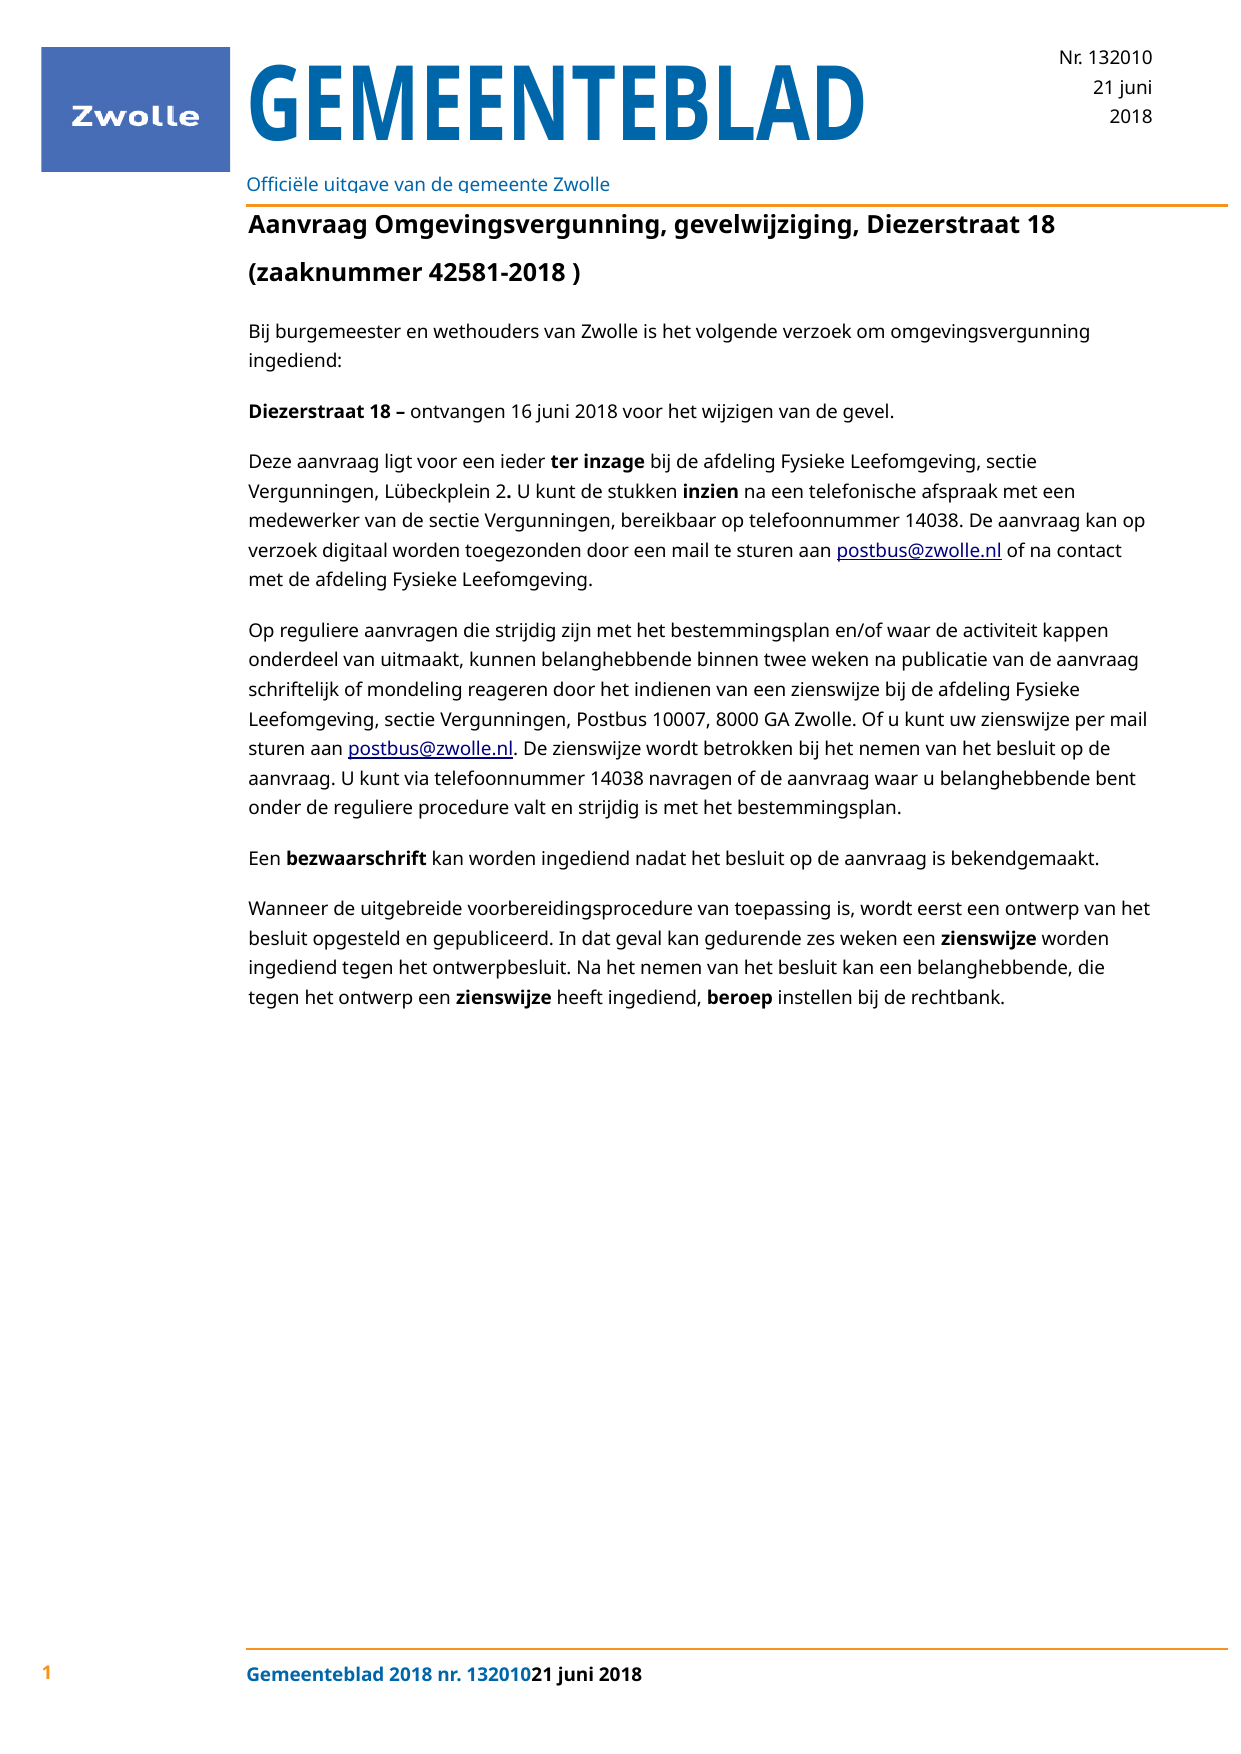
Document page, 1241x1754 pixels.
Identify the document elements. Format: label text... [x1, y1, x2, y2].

text Een bezwaarschrift kan worden ingediend nadat het besluit op de aanvraag is bekendgemaakt. [248, 845, 1152, 871]
text Deze aanvraag ligt voor een ieder ter inzage bij de afdeling Fysieke Leefomgeving, sectie Vergunningen, Lübeckplein 2. U kunt de stukken inzien na een telefonische afspraak met een medewerker van de sectie Vergunningen, bereikbaar op telefoonnummer 14038. De aanvraag kan op verzoek digitaal worden toegezonden door een mail te sturen aan postbus@zwolle.nl of na contact met de afdeling Fysieke Leefomgeving. [248, 448, 1152, 592]
text Bij burgemeester en wethouders van Zwolle is het volgende verzoek om omgevingsvergunning ingediend: [248, 318, 1152, 373]
text Aanvraag Omgevingsvergunning, gevelwijziging, Diezerstraat 18 (zaaknummer 42581-2018 ) [248, 207, 1152, 288]
picture [41, 47, 231, 172]
text Op reguliere aanvragen die strijdig zijn met het bestemmingsplan en/of waar de activiteit kappen onderdeel van uitmaakt, kunnen belanghebbende binnen twee weken na publicatie van de aanvraag schriftelijk of mondeling reageren door het indienen van een zienswijze bij de afdeling Fysieke Leefomgeving, sectie Vergunningen, Postbus 10007, 8000 GA Zwolle. Of u kunt uw zienswijze per mail sturen aan postbus@zwolle.nl. De zienswijze wordt betrokken bij het nemen van het besluit op de aanvraag. U kunt via telefoonnummer 14038 navragen of de aanvraag waar u belanghebbende bent onder de reguliere procedure valt en strijdig is met het bestemmingsplan. [248, 617, 1152, 820]
text Wanneer de uitgebreide voorbereidingsprocedure van toepassing is, wordt eerst een ontwerp van het besluit opgesteld en gepubliceerd. In dat geval kan gedurende zes weken een zienswijze worden ingediend tegen het ontwerpbesluit. Na het nemen van het besluit kan een belanghebbende, die tegen het ontwerp een zienswijze heeft ingediend, beroep instellen bij de rechtbank. [248, 895, 1152, 1010]
text Diezerstraat 18 – ontvangen 16 juni 2018 voor het wijzigen van de gevel. [248, 398, 1152, 424]
